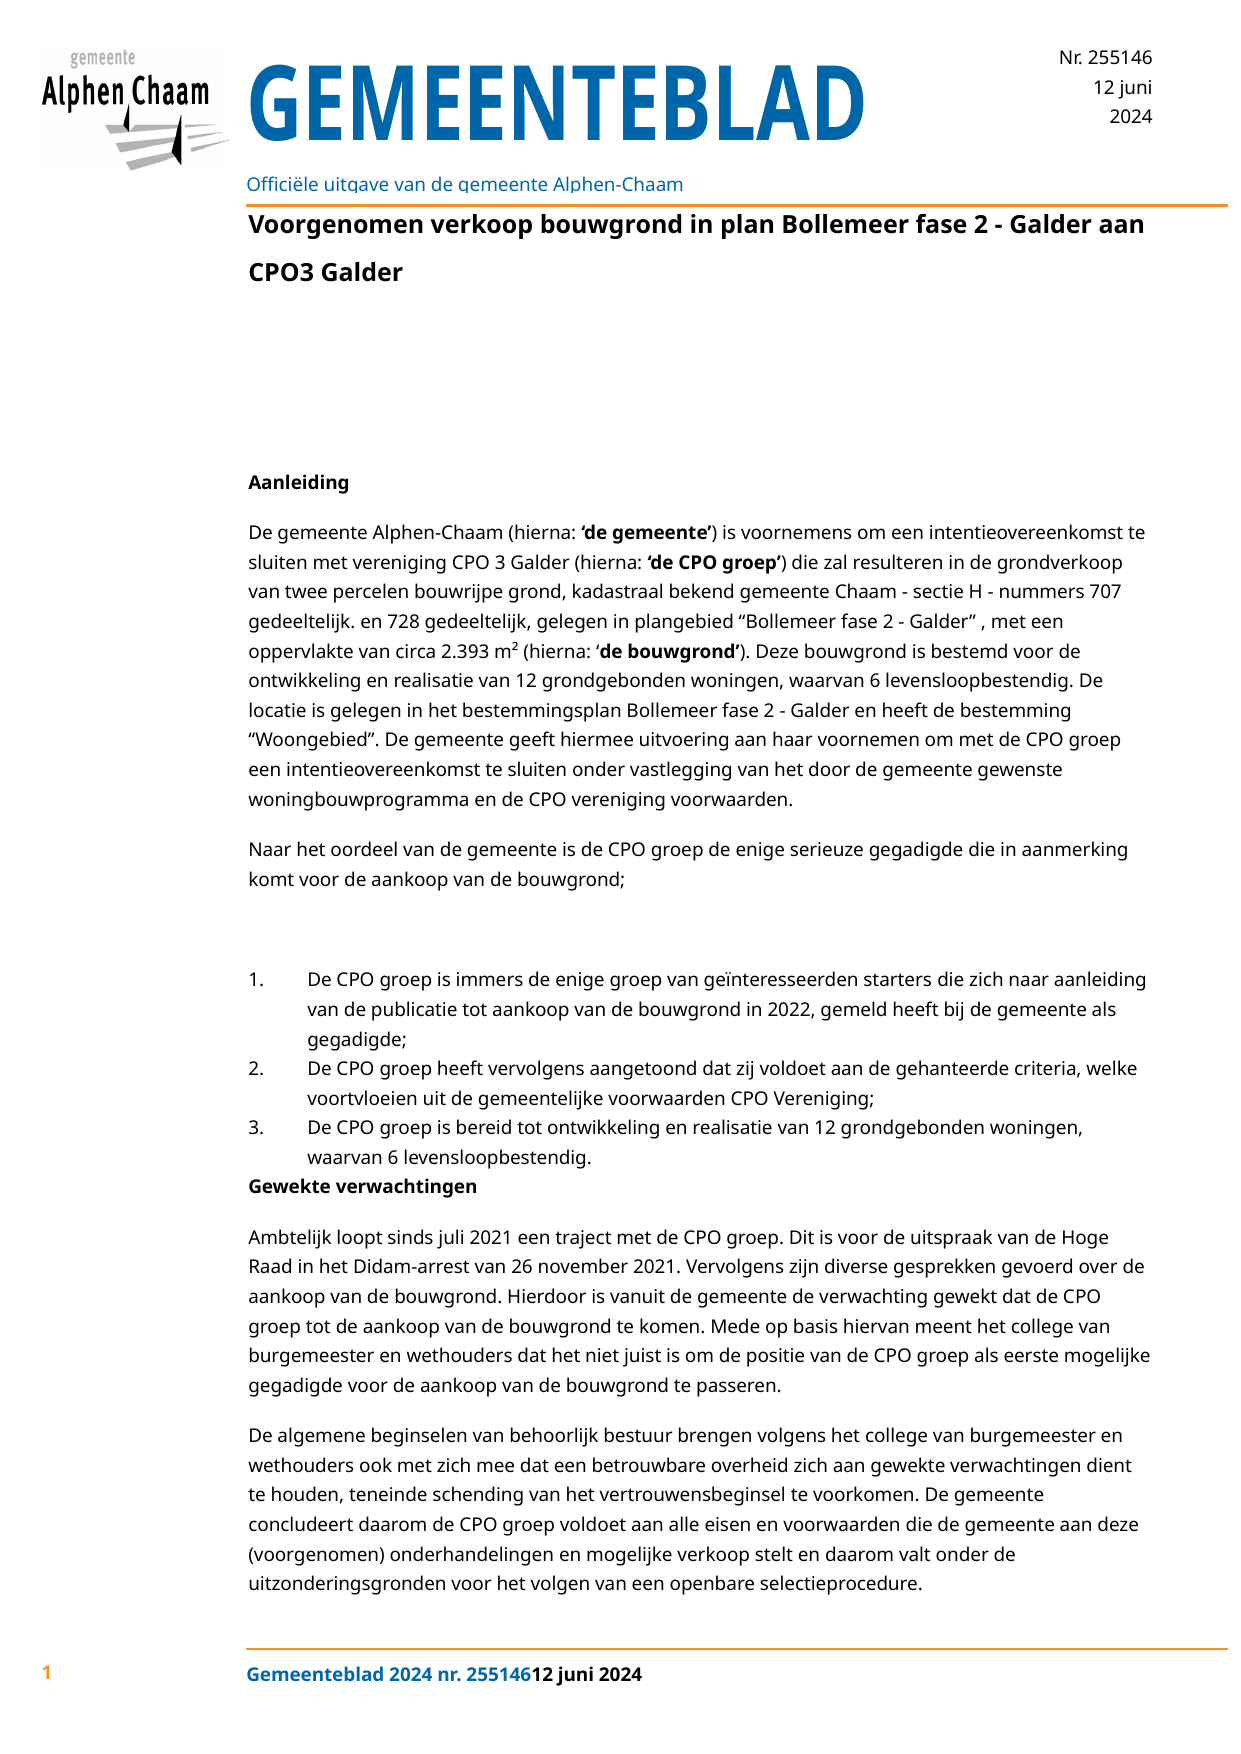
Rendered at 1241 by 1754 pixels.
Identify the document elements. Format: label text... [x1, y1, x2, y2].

text Aanleiding [248, 469, 1152, 495]
text De gemeente Alphen-Chaam (hierna: ‘de gemeente’) is voornemens om een intentieovereenkomst te sluiten met vereniging CPO 3 Galder (hierna: ‘de CPO groep’) die zal resulteren in de grondverkoop van twee percelen bouwrijpe grond, kadastraal bekend gemeente Chaam - sectie H - nummers 707 gedeeltelijk. en 728 gedeeltelijk, gelegen in plangebied “Bollemeer fase 2 - Galder” , met een oppervlakte van circa 2.393 m² (hierna: ‘de bouwgrond’). Deze bouwgrond is bestemd voor de ontwikkeling en realisatie van 12 grondgebonden woningen, waarvan 6 levensloopbestendig. De locatie is gelegen in het bestemmingsplan Bollemeer fase 2 - Galder en heeft de bestemming “Woongebied”. De gemeente geeft hiermee uitvoering aan haar voornemen om met de CPO groep een intentieovereenkomst te sluiten onder vastlegging van het door de gemeente gewenste woningbouwprogramma en de CPO vereniging voorwaarden. [248, 519, 1152, 812]
text Voorgenomen verkoop bouwgrond in plan Bollemeer fase 2 - Galder aan CPO3 Galder [248, 207, 1152, 288]
picture [41, 47, 231, 172]
list De CPO groep heeft vervolgens aangetoond dat zij voldoet aan de gehanteerde criteria, welke voortvloeien uit de gemeentelijke voorwaarden CPO Vereniging; [248, 1055, 1152, 1111]
text Naar het oordeel van de gemeente is de CPO groep de enige serieuze gegadigde die in aanmerking komt voor de aankoop van de bouwgrond; [248, 836, 1152, 892]
list De CPO groep is bereid tot ontwikkeling en realisatie van 12 grondgebonden woningen, waarvan 6 levensloopbestendig. [248, 1114, 1152, 1170]
text De algemene beginselen van behoorlijk bestuur brengen volgens het college van burgemeester en wethouders ook met zich mee dat een betrouwbare overheid zich aan gewekte verwachtingen dient te houden, teneinde schending van het vertrouwensbeginsel te voorkomen. De gemeente concludeert daarom de CPO groep voldoet aan alle eisen en voorwaarden die de gemeente aan deze (voorgenomen) onderhandelingen en mogelijke verkoop stelt en daarom valt onder de uitzonderingsgronden voor het volgen van een openbare selectieprocedure. [248, 1422, 1152, 1596]
text Ambtelijk loopt sinds juli 2021 een traject met de CPO groep. Dit is voor de uitspraak van de Hoge Raad in het Didam-arrest van 26 november 2021. Vervolgens zijn diverse gesprekken gevoerd over de aankoop van de bouwgrond. Hierdoor is vanuit de gemeente de verwachting gewekt dat de CPO groep tot de aankoop van de bouwgrond te komen. Mede op basis hiervan meent het college van burgemeester en wethouders dat het niet juist is om de positie van de CPO groep als eerste mogelijke gegadigde voor de aankoop van de bouwgrond te passeren. [248, 1224, 1152, 1398]
text Gewekte verwachtingen [248, 1174, 1152, 1199]
list De CPO groep is immers de enige groep van geïnteresseerden starters die zich naar aanleiding van de publicatie tot aankoop van de bouwgrond in 2022, gemeld heeft bij de gemeente als gegadigde; [248, 967, 1152, 1052]
